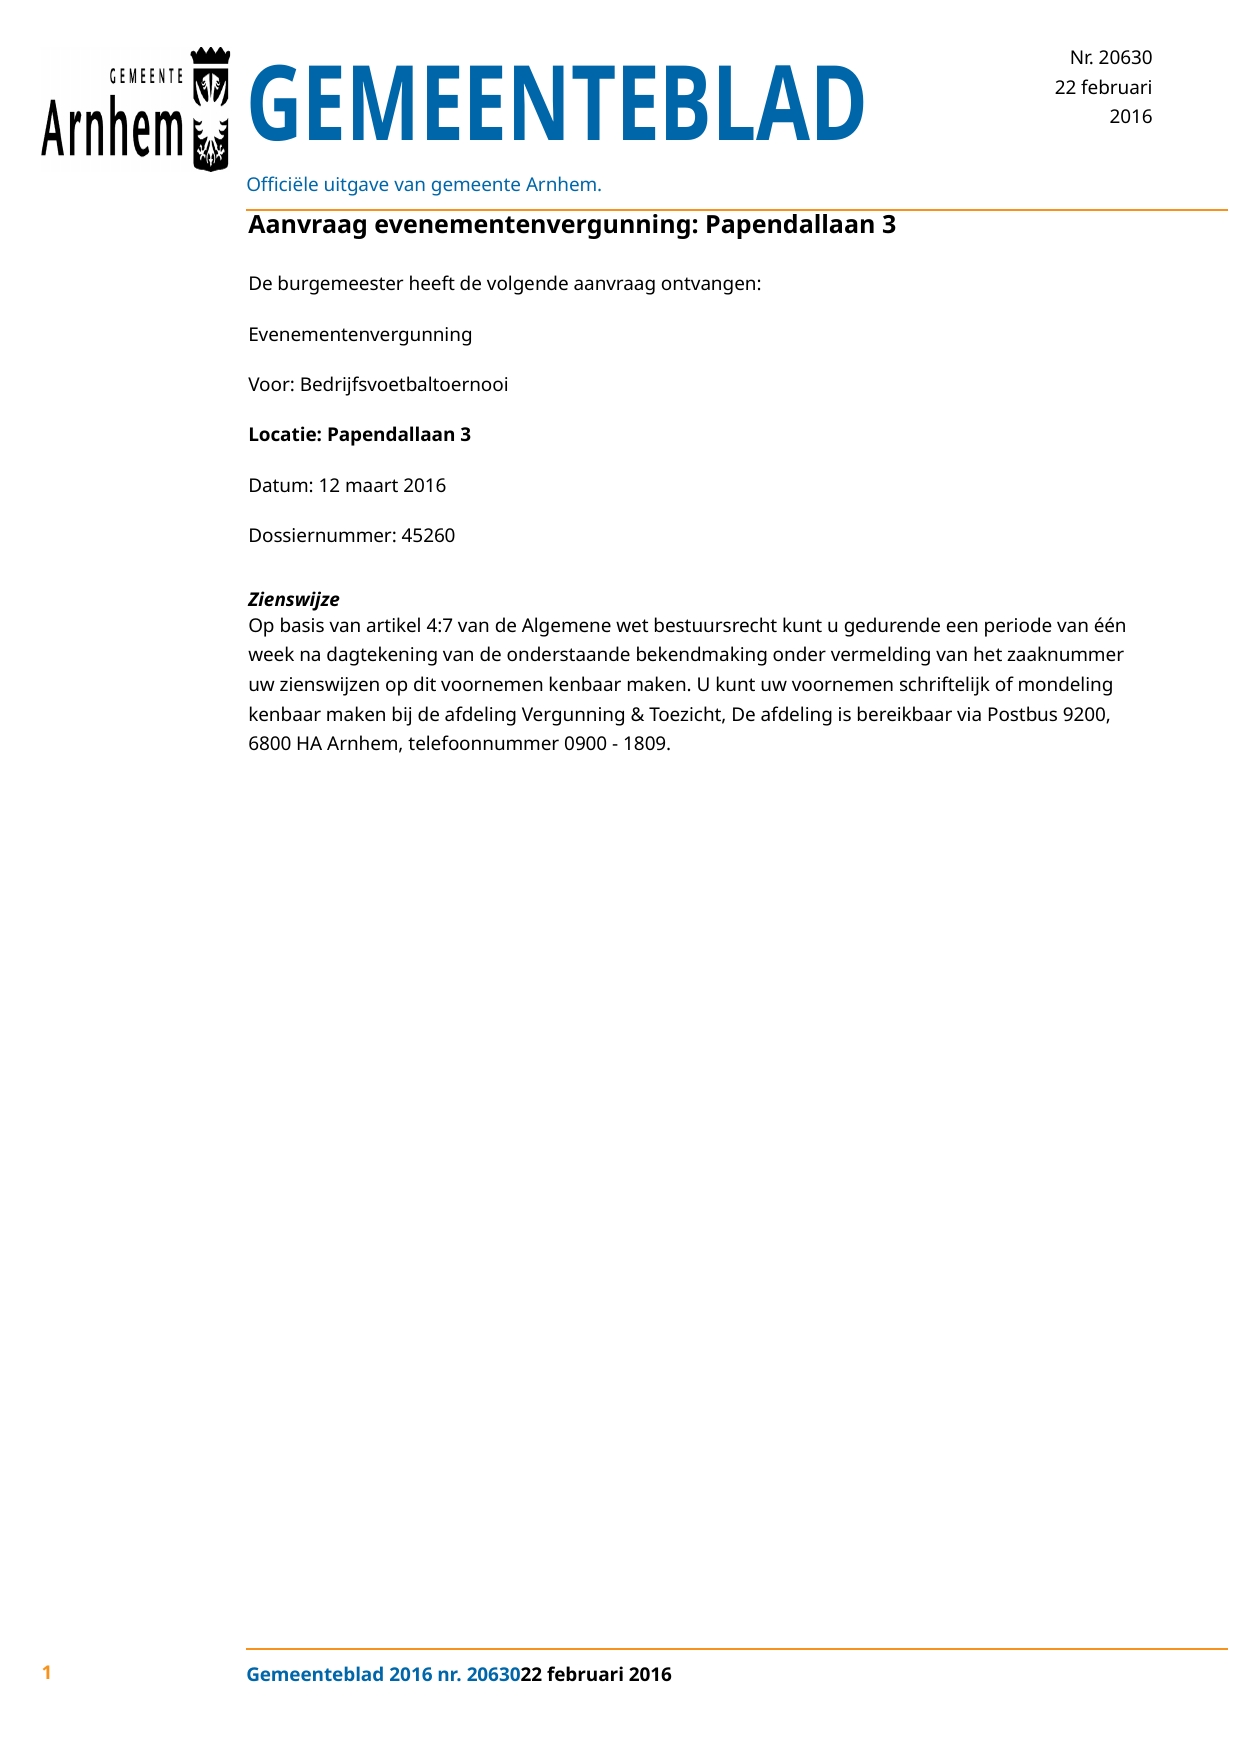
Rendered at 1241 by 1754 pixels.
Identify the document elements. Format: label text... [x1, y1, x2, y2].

text Evenementenvergunning [248, 321, 1152, 346]
text Voor: Bedrijfsvoetbaltoernooi [248, 371, 1152, 397]
text Zienswijze [248, 586, 1152, 612]
text Locatie: Papendallaan 3 [248, 422, 1152, 447]
text Datum: 12 maart 2016 [248, 472, 1152, 498]
text De burgemeester heeft de volgende aanvraag ontvangen: [248, 270, 1152, 296]
picture [41, 47, 231, 172]
text Op basis van artikel 4:7 van de Algemene wet bestuursrecht kunt u gedurende een periode van één week na dagtekening van de onderstaande bekendmaking onder vermelding van het zaaknummer uw zienswijzen op dit voornemen kenbaar maken. U kunt uw voornemen schriftelijk of mondeling kenbaar maken bij de afdeling Vergunning & Toezicht, De afdeling is bereikbaar via Postbus 9200, 6800 HA Arnhem, telefoonnummer 0900 - 1809. [248, 612, 1152, 756]
text Aanvraag evenementenvergunning: Papendallaan 3 [248, 211, 1152, 241]
text Dossiernummer: 45260 [248, 522, 1152, 548]
